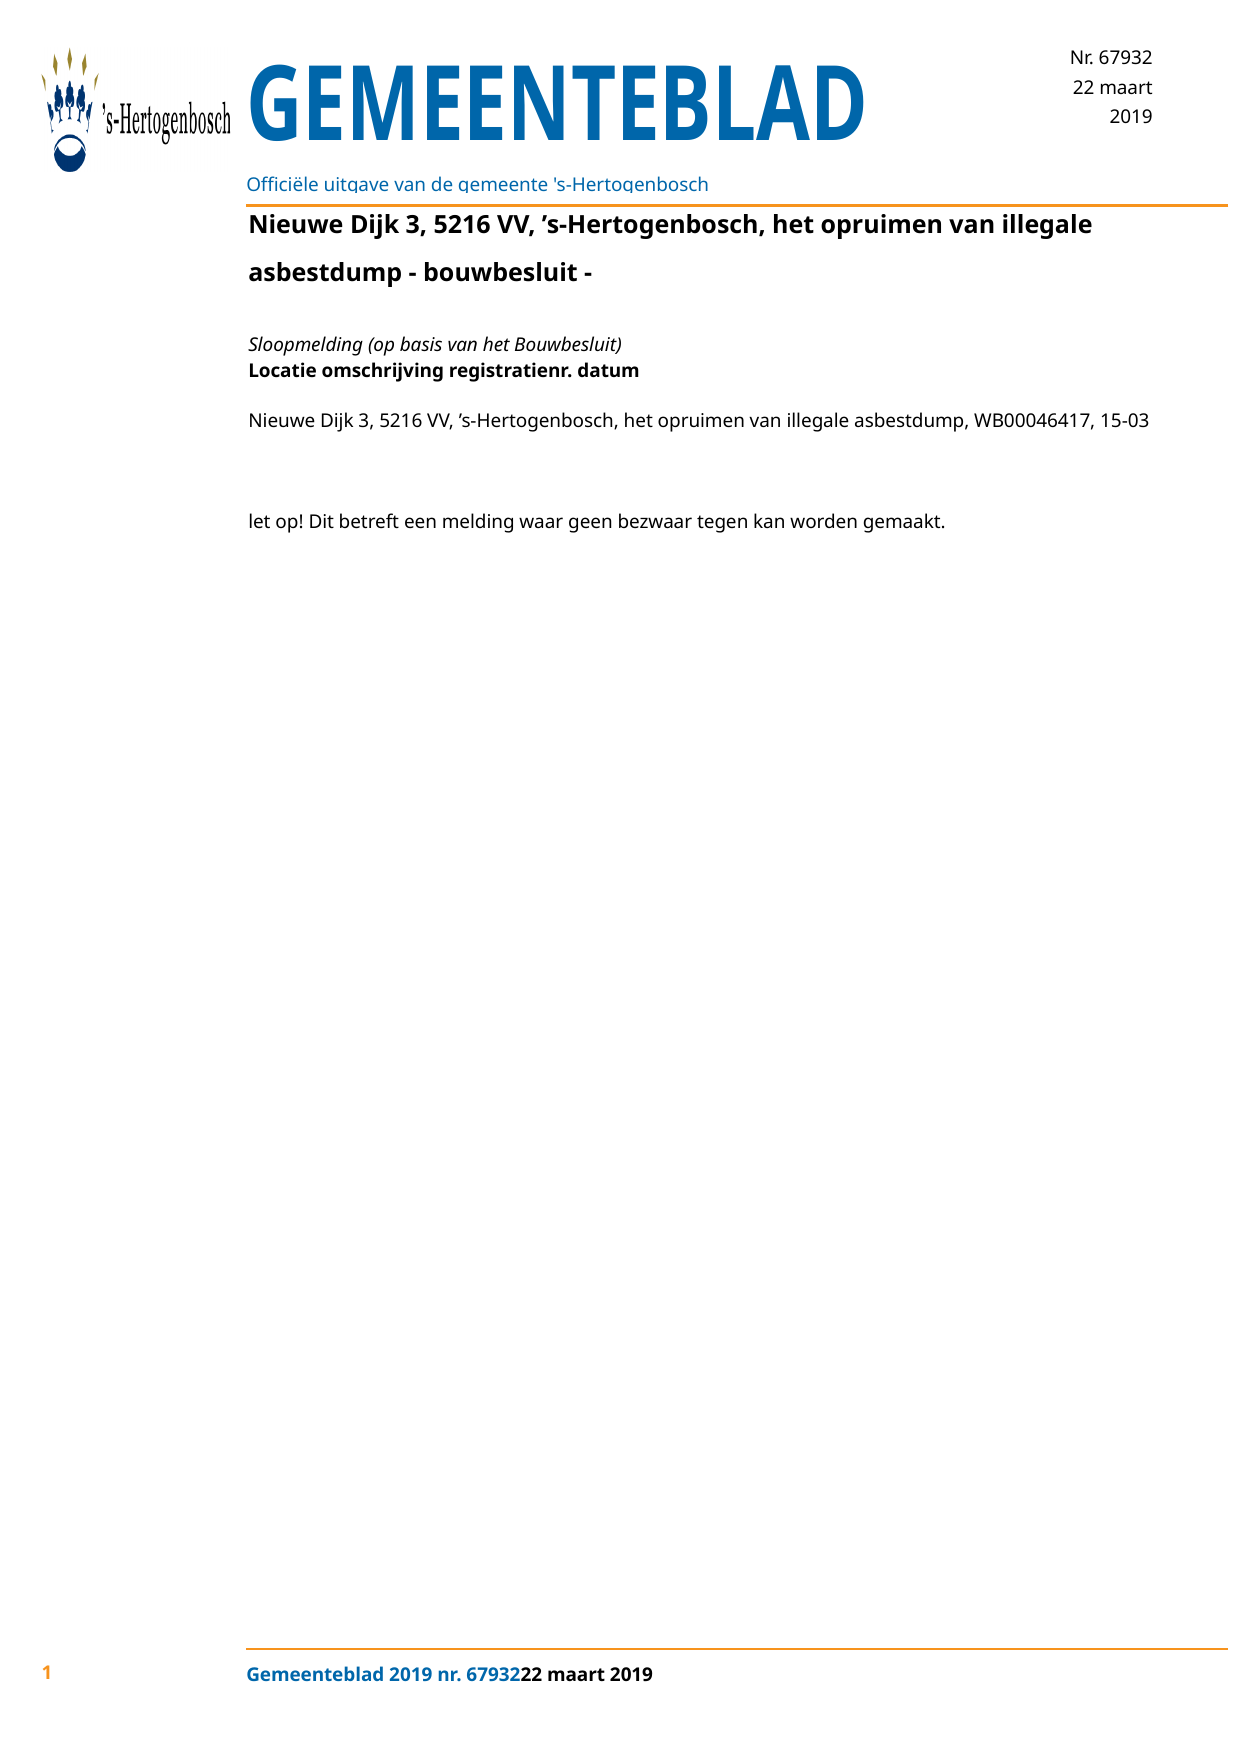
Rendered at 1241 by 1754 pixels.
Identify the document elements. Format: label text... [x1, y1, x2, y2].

text Nieuwe Dijk 3, 5216 VV, ’s-Hertogenbosch, het opruimen van illegale asbestdump, WB00046417, 15-03 [248, 408, 1152, 433]
text Locatie omschrijving registratienr. datum [248, 357, 1152, 383]
text Sloopmelding (op basis van het Bouwbesluit) [248, 331, 1152, 357]
text let op! Dit betreft een melding waar geen bezwaar tegen kan worden gemaakt. [248, 508, 1152, 534]
picture [41, 47, 231, 172]
text Nieuwe Dijk 3, 5216 VV, ’s-Hertogenbosch, het opruimen van illegale asbestdump - bouwbesluit - [248, 207, 1152, 288]
